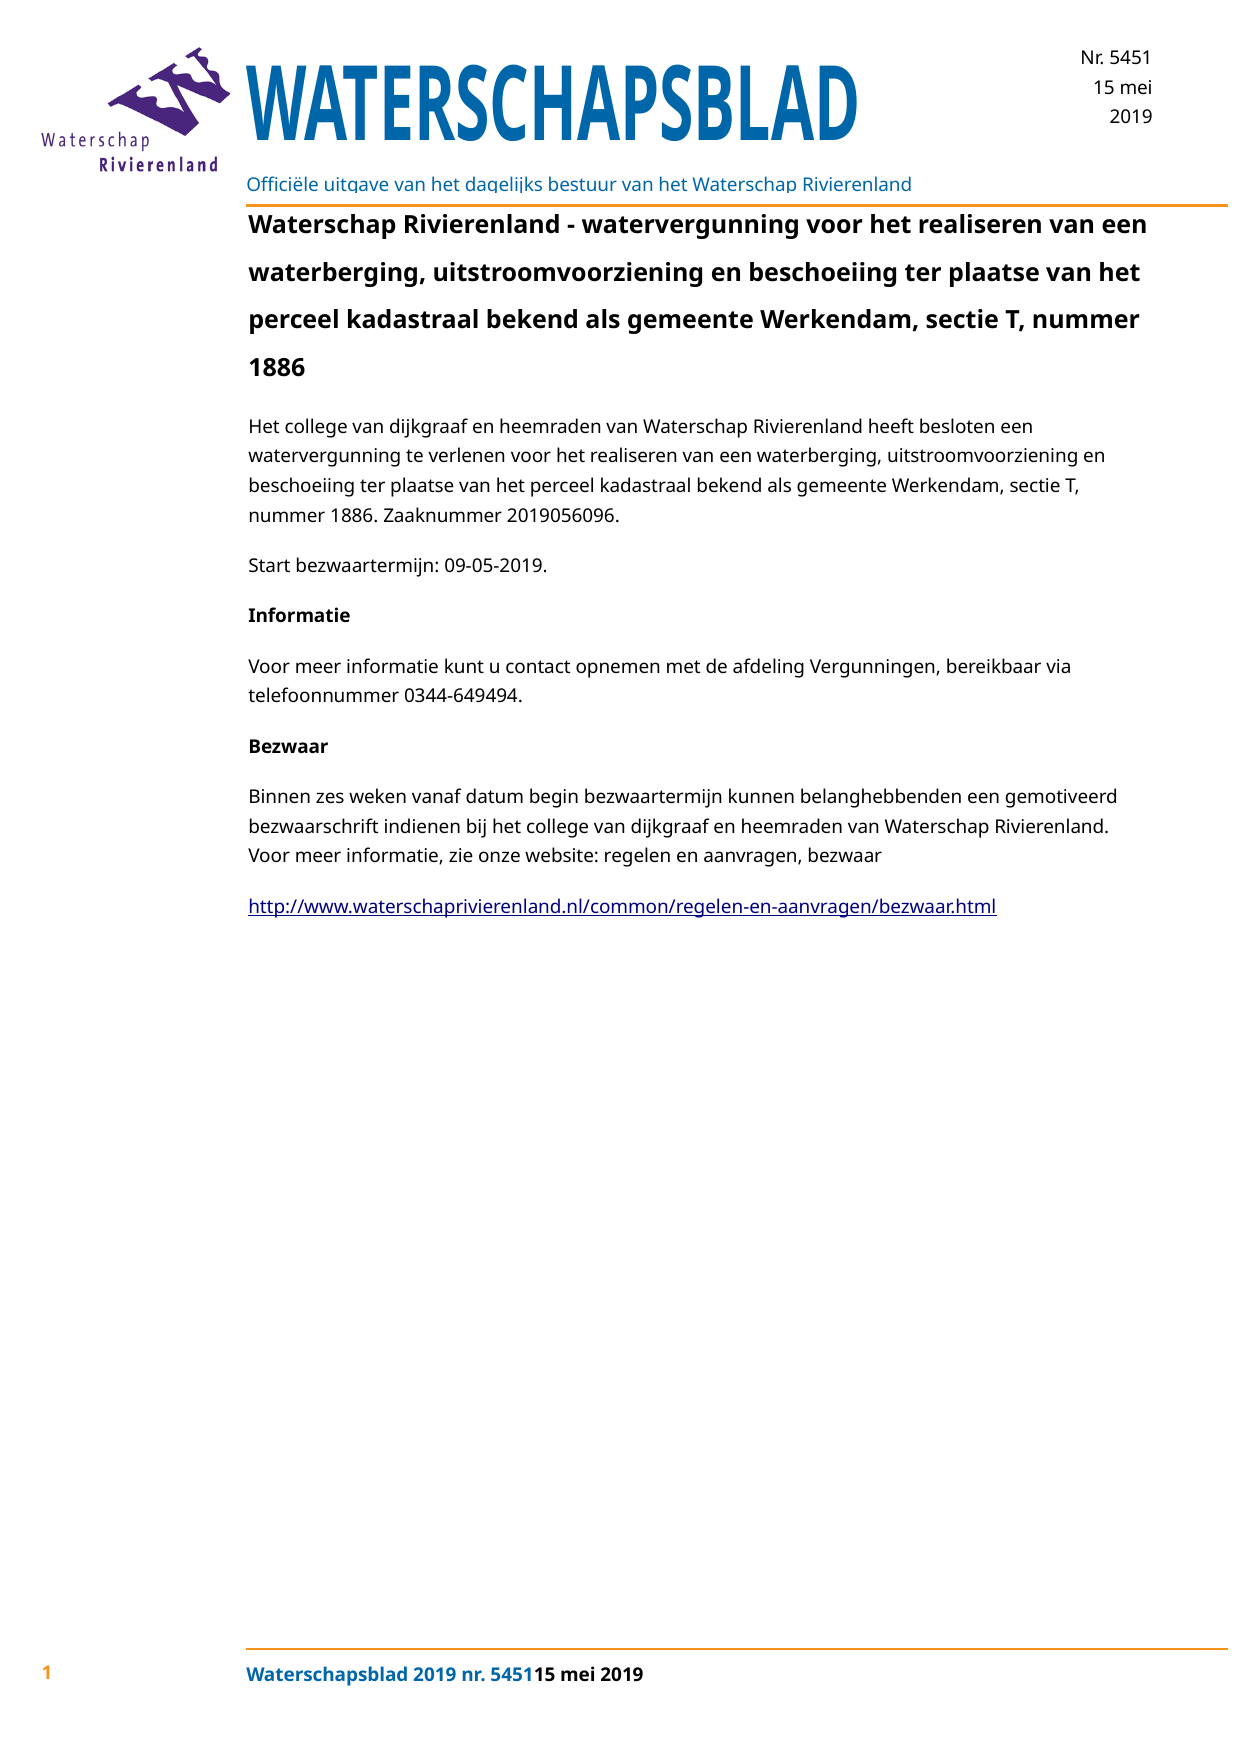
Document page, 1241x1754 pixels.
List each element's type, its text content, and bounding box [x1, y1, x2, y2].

text Bezwaar [248, 733, 1152, 759]
text Waterschap Rivierenland - watervergunning voor het realiseren van een waterberging, uitstroomvoorziening en beschoeiing ter plaatse van het perceel kadastraal bekend als gemeente Werkendam, sectie T, nummer 1886 [248, 207, 1152, 384]
picture [41, 47, 231, 172]
text http://www.waterschaprivierenland.nl/common/regelen-en-aanvragen/bezwaar.html [248, 893, 1152, 919]
text Voor meer informatie kunt u contact opnemen met de afdeling Vergunningen, bereikbaar via telefoonnummer 0344-649494. [248, 653, 1152, 708]
text Binnen zes weken vanaf datum begin bezwaartermijn kunnen belanghebbenden een gemotiveerd bezwaarschrift indienen bij het college van dijkgraaf en heemraden van Waterschap Rivierenland. Voor meer informatie, zie onze website: regelen en aanvragen, bezwaar [248, 783, 1152, 868]
text Het college van dijkgraaf en heemraden van Waterschap Rivierenland heeft besloten een watervergunning te verlenen voor het realiseren van een waterberging, uitstroomvoorziening en beschoeiing ter plaatse van het perceel kadastraal bekend als gemeente Werkendam, sectie T, nummer 1886. Zaaknummer 2019056096. [248, 413, 1152, 528]
text Informatie [248, 603, 1152, 628]
text Start bezwaartermijn: 09-05-2019. [248, 552, 1152, 578]
